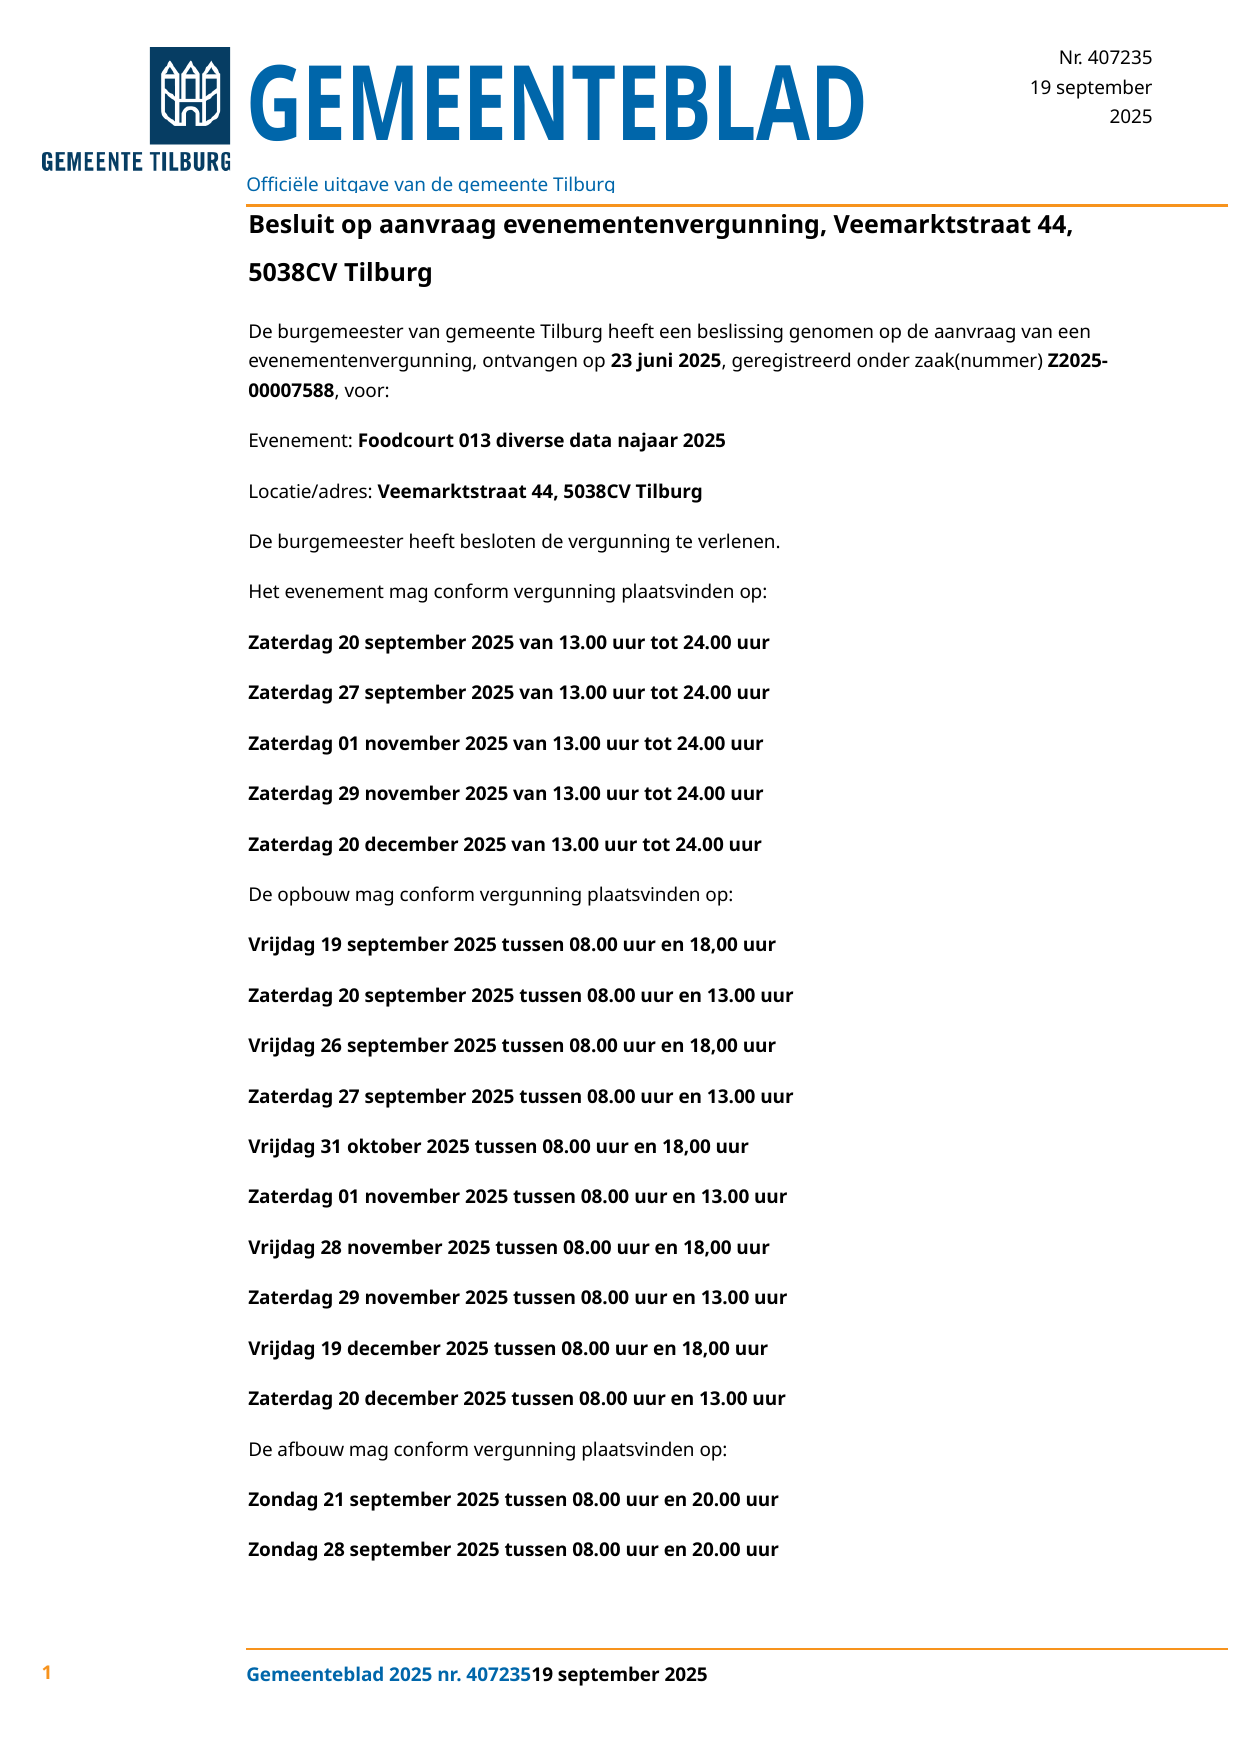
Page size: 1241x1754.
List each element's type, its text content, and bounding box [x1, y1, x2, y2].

text Vrijdag 26 september 2025 tussen 08.00 uur en 18,00 uur [248, 1032, 1152, 1058]
text Zaterdag 20 september 2025 van 13.00 uur tot 24.00 uur [248, 629, 1152, 655]
text Zaterdag 01 november 2025 van 13.00 uur tot 24.00 uur [248, 730, 1152, 756]
text Vrijdag 19 december 2025 tussen 08.00 uur en 18,00 uur [248, 1335, 1152, 1361]
picture [41, 47, 231, 172]
text Het evenement mag conform vergunning plaatsvinden op: [248, 579, 1152, 604]
text Zaterdag 01 november 2025 tussen 08.00 uur en 13.00 uur [248, 1184, 1152, 1209]
text Besluit op aanvraag evenementenvergunning, Veemarktstraat 44, 5038CV Tilburg [248, 207, 1152, 288]
text Evenement: Foodcourt 013 diverse data najaar 2025 [248, 427, 1152, 453]
text Vrijdag 31 oktober 2025 tussen 08.00 uur en 18,00 uur [248, 1133, 1152, 1159]
text Vrijdag 19 september 2025 tussen 08.00 uur en 18,00 uur [248, 932, 1152, 957]
text Locatie/adres: Veemarktstraat 44, 5038CV Tilburg [248, 478, 1152, 504]
text Vrijdag 28 november 2025 tussen 08.00 uur en 18,00 uur [248, 1234, 1152, 1260]
text Zaterdag 20 december 2025 van 13.00 uur tot 24.00 uur [248, 831, 1152, 857]
text Zaterdag 29 november 2025 tussen 08.00 uur en 13.00 uur [248, 1284, 1152, 1310]
text Zaterdag 27 september 2025 tussen 08.00 uur en 13.00 uur [248, 1083, 1152, 1109]
text De opbouw mag conform vergunning plaatsvinden op: [248, 881, 1152, 907]
text Zaterdag 20 december 2025 tussen 08.00 uur en 13.00 uur [248, 1385, 1152, 1411]
text De afbouw mag conform vergunning plaatsvinden op: [248, 1436, 1152, 1462]
text Zondag 21 september 2025 tussen 08.00 uur en 20.00 uur [248, 1486, 1152, 1512]
text Zaterdag 29 november 2025 van 13.00 uur tot 24.00 uur [248, 780, 1152, 806]
text De burgemeester heeft besloten de vergunning te verlenen. [248, 528, 1152, 554]
text Zaterdag 27 september 2025 van 13.00 uur tot 24.00 uur [248, 679, 1152, 705]
text De burgemeester van gemeente Tilburg heeft een beslissing genomen op de aanvraag van een evenementenvergunning, ontvangen op 23 juni 2025, geregistreerd onder zaak(nummer) Z2025-00007588, voor: [248, 318, 1152, 403]
text Zaterdag 20 september 2025 tussen 08.00 uur en 13.00 uur [248, 982, 1152, 1008]
text Zondag 28 september 2025 tussen 08.00 uur en 20.00 uur [248, 1537, 1152, 1562]
